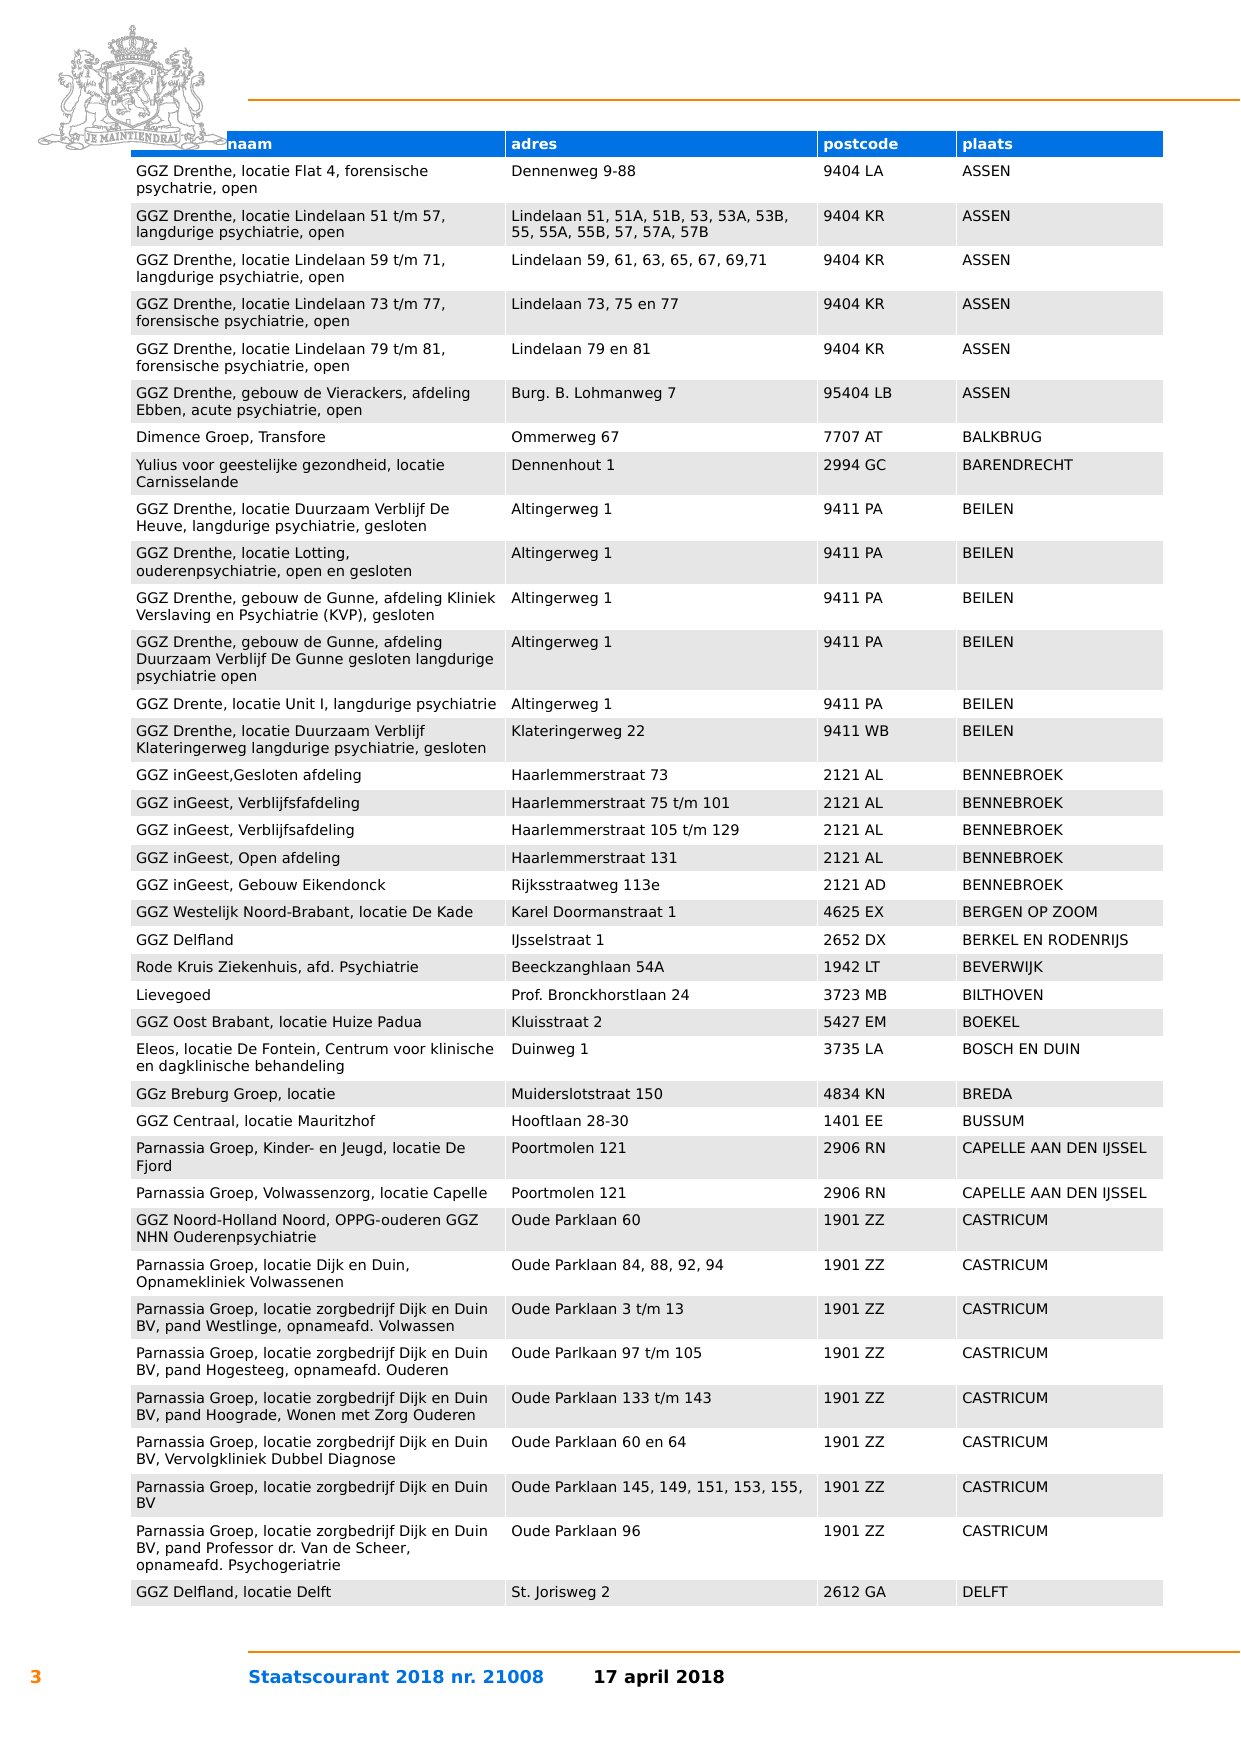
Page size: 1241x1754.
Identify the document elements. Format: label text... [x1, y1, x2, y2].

table_cell 9404 KR [818, 336, 956, 379]
table_cell 1942 LT [818, 954, 956, 981]
table_cell GGZ Centraal, locatie Mauritzhof [131, 1108, 505, 1135]
table_cell 3735 LA [818, 1037, 956, 1080]
table_cell BEILEN [957, 718, 1163, 762]
table_cell GGZ Drenthe, locatie Lotting, ouderenpsychiatrie, open en gesloten [131, 541, 505, 584]
table_cell 2906 RN [818, 1136, 956, 1179]
table_cell IJsselstraat 1 [506, 927, 817, 953]
table_cell 1901 ZZ [818, 1429, 956, 1473]
table_cell Karel Doormanstraat 1 [506, 900, 817, 926]
table_cell 4834 KN [818, 1081, 956, 1107]
table_cell GGZ inGeest, Verblijfsfafdeling [131, 790, 505, 816]
table_cell Altingerweg 1 [506, 691, 817, 717]
table_cell CASTRICUM [957, 1474, 1163, 1517]
table_cell Altingerweg 1 [506, 541, 817, 584]
table_header naam [131, 131, 505, 157]
table_cell CASTRICUM [957, 1518, 1163, 1578]
table_cell Kluisstraat 2 [506, 1009, 817, 1036]
table_cell ASSEN [957, 158, 1163, 202]
table_cell ASSEN [957, 247, 1163, 290]
table_cell BENNEBROEK [957, 845, 1163, 871]
table_cell Parnassia Groep, locatie zorgbedrijf Dijk en Duin BV, Vervolgkliniek Dubbel Diagnose [131, 1429, 505, 1473]
table_cell Altingerweg 1 [506, 585, 817, 628]
table_cell Oude Parklaan 60 en 64 [506, 1429, 817, 1473]
table_cell BEILEN [957, 630, 1163, 690]
table_cell Ommerweg 67 [506, 425, 817, 451]
table_cell CASTRICUM [957, 1385, 1163, 1428]
table_cell Lindelaan 51, 51A, 51B, 53, 53A, 53B, 55, 55A, 55B, 57, 57A, 57B [506, 203, 817, 246]
table_cell GGZ Drenthe, gebouw de Vierackers, afdeling Ebben, acute psychiatrie, open [131, 380, 505, 423]
table_cell 2612 GA [818, 1580, 956, 1606]
table_cell GGZ Drenthe, locatie Lindelaan 59 t/m 71, langdurige psychiatrie, open [131, 247, 505, 290]
table_cell Oude Parklaan 60 [506, 1208, 817, 1251]
table_cell 9411 WB [818, 718, 956, 762]
table_cell Beeckzanghlaan 54A [506, 954, 817, 981]
table_cell Oude Parklaan 3 t/m 13 [506, 1296, 817, 1339]
table_cell Haarlemmerstraat 75 t/m 101 [506, 790, 817, 816]
table_cell 2994 GC [818, 452, 956, 495]
table_cell GGZ Drenthe, gebouw de Gunne, afdeling Duurzaam Verblijf De Gunne gesloten langdurige psychiatrie open [131, 630, 505, 690]
table_cell BEILEN [957, 496, 1163, 540]
table_cell Altingerweg 1 [506, 496, 817, 540]
table_cell BENNEBROEK [957, 872, 1163, 898]
table_cell GGZ Drenthe, locatie Flat 4, forensische psychatrie, open [131, 158, 505, 202]
table_cell GGZ inGeest, Gebouw Eikendonck [131, 872, 505, 898]
table_cell CAPELLE AAN DEN IJSSEL [957, 1180, 1163, 1206]
table_cell 5427 EM [818, 1009, 956, 1036]
table_cell Lindelaan 59, 61, 63, 65, 67, 69,71 [506, 247, 817, 290]
table_cell Parnassia Groep, Volwassenzorg, locatie Capelle [131, 1180, 505, 1206]
table_cell Lindelaan 79 en 81 [506, 336, 817, 379]
table_cell 9404 KR [818, 203, 956, 246]
table_cell Dennenhout 1 [506, 452, 817, 495]
table_cell Dimence Groep, Transfore [131, 425, 505, 451]
table_cell Haarlemmerstraat 73 [506, 763, 817, 789]
table_cell GGZ Delfland [131, 927, 505, 953]
table_cell Oude Parklaan 84, 88, 92, 94 [506, 1252, 817, 1295]
table_cell Parnassia Groep, Kinder- en Jeugd, locatie De Fjord [131, 1136, 505, 1179]
table_cell 9404 KR [818, 291, 956, 335]
table_cell Rode Kruis Ziekenhuis, afd. Psychiatrie [131, 954, 505, 981]
table_cell CASTRICUM [957, 1252, 1163, 1295]
table_cell 9411 PA [818, 541, 956, 584]
table_cell Klateringerweg 22 [506, 718, 817, 762]
table_cell Parnassia Groep, locatie zorgbedrijf Dijk en Duin BV, pand Westlinge, opnameafd. Volwassen [131, 1296, 505, 1339]
table_cell BERKEL EN RODENRIJS [957, 927, 1163, 953]
table_cell 2121 AL [818, 790, 956, 816]
table_header plaats [957, 131, 1163, 157]
table_cell 2121 AL [818, 845, 956, 871]
table_cell GGZ Noord-Holland Noord, OPPG-ouderen GGZ NHN Ouderenpsychiatrie [131, 1208, 505, 1251]
table_cell 2121 AD [818, 872, 956, 898]
table_cell 7707 AT [818, 425, 956, 451]
table_cell 9411 PA [818, 630, 956, 690]
table_cell CASTRICUM [957, 1208, 1163, 1251]
table_cell CASTRICUM [957, 1296, 1163, 1339]
table_cell 3723 MB [818, 982, 956, 1008]
table_cell 1901 ZZ [818, 1296, 956, 1339]
table_cell Dennenweg 9-88 [506, 158, 817, 202]
table_cell GGZ Drenthe, gebouw de Gunne, afdeling Kliniek Verslaving en Psychiatrie (KVP), gesloten [131, 585, 505, 628]
table_cell GGZ Drenthe, locatie Lindelaan 51 t/m 57, langdurige psychiatrie, open [131, 203, 505, 246]
table_cell 1901 ZZ [818, 1252, 956, 1295]
table_cell GGZ Drenthe, locatie Duurzaam Verblijf De Heuve, langdurige psychiatrie, gesloten [131, 496, 505, 540]
table_cell GGZ Drenthe, locatie Duurzaam Verblijf Klateringerweg langdurige psychiatrie, gesloten [131, 718, 505, 762]
table_cell ASSEN [957, 380, 1163, 423]
table_cell ASSEN [957, 203, 1163, 246]
table_cell Prof. Bronckhorstlaan 24 [506, 982, 817, 1008]
table_cell DELFT [957, 1580, 1163, 1606]
table_cell 4625 EX [818, 900, 956, 926]
table_cell Poortmolen 121 [506, 1180, 817, 1206]
table_cell 9404 LA [818, 158, 956, 202]
table_cell Poortmolen 121 [506, 1136, 817, 1179]
table_cell Duinweg 1 [506, 1037, 817, 1080]
table_cell GGZ inGeest, Open afdeling [131, 845, 505, 871]
table_cell Lindelaan 73, 75 en 77 [506, 291, 817, 335]
table_cell BREDA [957, 1081, 1163, 1107]
table_cell St. Jorisweg 2 [506, 1580, 817, 1606]
table_cell 9411 PA [818, 496, 956, 540]
table_cell 2652 DX [818, 927, 956, 953]
table_cell GGz Breburg Groep, locatie [131, 1081, 505, 1107]
table_cell Altingerweg 1 [506, 630, 817, 690]
table_cell 1901 ZZ [818, 1341, 956, 1384]
table_cell Yulius voor geestelijke gezondheid, locatie Carnisselande [131, 452, 505, 495]
table_cell Burg. B. Lohmanweg 7 [506, 380, 817, 423]
table_cell Parnassia Groep, locatie zorgbedrijf Dijk en Duin BV [131, 1474, 505, 1517]
table_cell Haarlemmerstraat 131 [506, 845, 817, 871]
table_cell BEILEN [957, 541, 1163, 584]
table_cell BERGEN OP ZOOM [957, 900, 1163, 926]
table_cell Parnassia Groep, locatie Dijk en Duin, Opnamekliniek Volwassenen [131, 1252, 505, 1295]
table_cell BENNEBROEK [957, 763, 1163, 789]
table_cell Oude Parklaan 96 [506, 1518, 817, 1578]
table_cell GGZ inGeest,Gesloten afdeling [131, 763, 505, 789]
table_cell GGZ Oost Brabant, locatie Huize Padua [131, 1009, 505, 1036]
table_cell Oude Parklaan 145, 149, 151, 153, 155, [506, 1474, 817, 1517]
table_cell Muiderslotstraat 150 [506, 1081, 817, 1107]
table_cell BEILEN [957, 691, 1163, 717]
table_cell 1401 EE [818, 1108, 956, 1135]
table_cell Oude Parklaan 133 t/m 143 [506, 1385, 817, 1428]
table_cell GGZ Delfland, locatie Delft [131, 1580, 505, 1606]
table_cell BEVERWIJK [957, 954, 1163, 981]
table_cell BENNEBROEK [957, 790, 1163, 816]
table_cell 1901 ZZ [818, 1474, 956, 1517]
table_cell ASSEN [957, 336, 1163, 379]
table_cell GGZ Westelijk Noord-Brabant, locatie De Kade [131, 900, 505, 926]
table_cell CASTRICUM [957, 1341, 1163, 1384]
table_cell Parnassia Groep, locatie zorgbedrijf Dijk en Duin BV, pand Professor dr. Van de Scheer, opnameafd. Psychogeriatrie [131, 1518, 505, 1578]
table_cell 1901 ZZ [818, 1385, 956, 1428]
table_header postcode [818, 131, 956, 157]
table_cell 2121 AL [818, 818, 956, 844]
table_cell Parnassia Groep, locatie zorgbedrijf Dijk en Duin BV, pand Hoograde, Wonen met Zorg Ouderen [131, 1385, 505, 1428]
table_cell CAPELLE AAN DEN IJSSEL [957, 1136, 1163, 1179]
table_cell 9411 PA [818, 585, 956, 628]
table_cell Lievegoed [131, 982, 505, 1008]
table_cell BOSCH EN DUIN [957, 1037, 1163, 1080]
table_cell BUSSUM [957, 1108, 1163, 1135]
table_cell Haarlemmerstraat 105 t/m 129 [506, 818, 817, 844]
table_cell BARENDRECHT [957, 452, 1163, 495]
table_cell GGZ Drente, locatie Unit I, langdurige psychiatrie [131, 691, 505, 717]
table_cell 2906 RN [818, 1180, 956, 1206]
table_cell GGZ Drenthe, locatie Lindelaan 73 t/m 77, forensische psychiatrie, open [131, 291, 505, 335]
table_cell BENNEBROEK [957, 818, 1163, 844]
table_header adres [506, 131, 817, 157]
table_cell GGZ inGeest, Verblijfsafdeling [131, 818, 505, 844]
table_cell 1901 ZZ [818, 1208, 956, 1251]
table_cell Hooftlaan 28-30 [506, 1108, 817, 1135]
table_cell ASSEN [957, 291, 1163, 335]
table_cell 1901 ZZ [818, 1518, 956, 1578]
table_cell Eleos, locatie De Fontein, Centrum voor klinische en dagklinische behandeling [131, 1037, 505, 1080]
table_cell 95404 LB [818, 380, 956, 423]
table_cell 2121 AL [818, 763, 956, 789]
picture [38, 25, 227, 150]
table_cell BEILEN [957, 585, 1163, 628]
table_cell GGZ Drenthe, locatie Lindelaan 79 t/m 81, forensische psychiatrie, open [131, 336, 505, 379]
table_cell Parnassia Groep, locatie zorgbedrijf Dijk en Duin BV, pand Hogesteeg, opnameafd. Ouderen [131, 1341, 505, 1384]
table_cell BILTHOVEN [957, 982, 1163, 1008]
table_cell CASTRICUM [957, 1429, 1163, 1473]
table_cell 9404 KR [818, 247, 956, 290]
table_cell Rijksstraatweg 113e [506, 872, 817, 898]
table_cell Oude Parlkaan 97 t/m 105 [506, 1341, 817, 1384]
table_cell 9411 PA [818, 691, 956, 717]
table_cell BALKBRUG [957, 425, 1163, 451]
table_cell BOEKEL [957, 1009, 1163, 1036]
